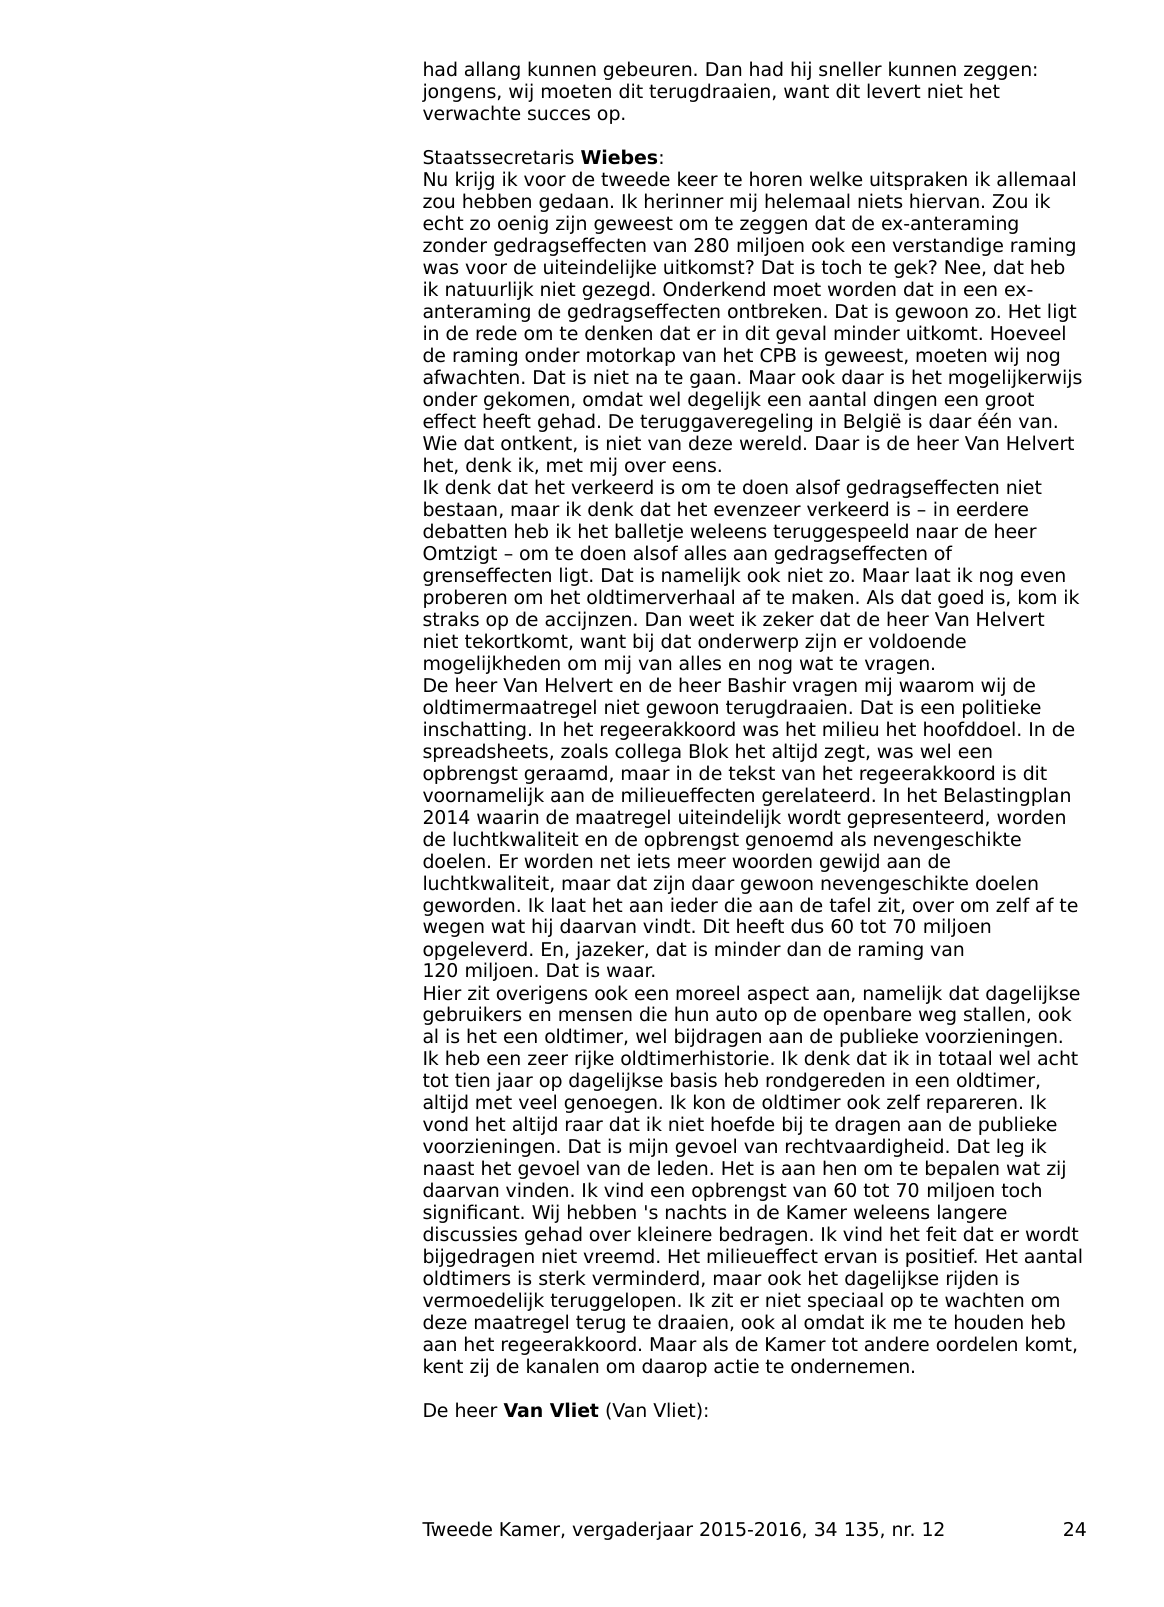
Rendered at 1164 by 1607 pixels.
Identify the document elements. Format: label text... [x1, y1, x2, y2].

text Nu krijg ik voor de tweede keer te horen welke uitspraken ik allemaal zou hebben gedaan. Ik herinner mij helemaal niets hiervan. Zou ik echt zo oenig zijn geweest om te zeggen dat de ex-anteraming zonder gedragseffecten van 280 miljoen ook een verstandige raming was voor de uiteindelijke uitkomst? Dat is toch te gek? Nee, dat heb ik natuurlijk niet gezegd. Onderkend moet worden dat in een ex-anteraming de gedragseffecten ontbreken. Dat is gewoon zo. Het ligt in de rede om te denken dat er in dit geval minder uitkomt. Hoeveel de raming onder motorkap van het CPB is geweest, moeten wij nog afwachten. Dat is niet na te gaan. Maar ook daar is het mogelijkerwijs onder gekomen, omdat wel degelijk een aantal dingen een groot effect heeft gehad. De teruggaveregeling in België is daar één van. Wie dat ontkent, is niet van deze wereld. Daar is de heer Van Helvert het, denk ik, met mij over eens. [422, 169, 1087, 477]
text had allang kunnen gebeuren. Dan had hij sneller kunnen zeggen: jongens, wij moeten dit terugdraaien, want dit levert niet het verwachte succes op. [422, 59, 1087, 125]
text Ik denk dat het verkeerd is om te doen alsof gedragseffecten niet bestaan, maar ik denk dat het evenzeer verkeerd is – in eerdere debatten heb ik het balletje weleens teruggespeeld naar de heer Omtzigt – om te doen alsof alles aan gedragseffecten of grenseffecten ligt. Dat is namelijk ook niet zo. Maar laat ik nog even proberen om het oldtimerverhaal af te maken. Als dat goed is, kom ik straks op de accijnzen. Dan weet ik zeker dat de heer Van Helvert niet tekortkomt, want bij dat onderwerp zijn er voldoende mogelijkheden om mij van alles en nog wat te vragen. [422, 477, 1087, 675]
text Staatssecretaris Wiebes: [422, 147, 1087, 169]
text De heer Van Helvert en de heer Bashir vragen mij waarom wij de oldtimermaatregel niet gewoon terugdraaien. Dat is een politieke inschatting. In het regeerakkoord was het milieu het hoofddoel. In de spreadsheets, zoals collega Blok het altijd zegt, was wel een opbrengst geraamd, maar in de tekst van het regeerakkoord is dit voornamelijk aan de milieueffecten gerelateerd. In het Belastingplan 2014 waarin de maatregel uiteindelijk wordt gepresenteerd, worden de luchtkwaliteit en de opbrengst genoemd als nevengeschikte doelen. Er worden net iets meer woorden gewijd aan de luchtkwaliteit, maar dat zijn daar gewoon nevengeschikte doelen geworden. Ik laat het aan ieder die aan de tafel zit, over om zelf af te wegen wat hij daarvan vindt. Dit heeft dus 60 tot 70 miljoen opgeleverd. En, jazeker, dat is minder dan de raming van 120 miljoen. Dat is waar. [422, 675, 1087, 982]
text Hier zit overigens ook een moreel aspect aan, namelijk dat dagelijkse gebruikers en mensen die hun auto op de openbare weg stallen, ook al is het een oldtimer, wel bijdragen aan de publieke voorzieningen. Ik heb een zeer rijke oldtimerhistorie. Ik denk dat ik in totaal wel acht tot tien jaar op dagelijkse basis heb rondgereden in een oldtimer, altijd met veel genoegen. Ik kon de oldtimer ook zelf repareren. Ik vond het altijd raar dat ik niet hoefde bij te dragen aan de publieke voorzieningen. Dat is mijn gevoel van rechtvaardigheid. Dat leg ik naast het gevoel van de leden. Het is aan hen om te bepalen wat zij daarvan vinden. Ik vind een opbrengst van 60 tot 70 miljoen toch significant. Wij hebben 's nachts in de Kamer weleens langere discussies gehad over kleinere bedragen. Ik vind het feit dat er wordt bijgedragen niet vreemd. Het milieueffect ervan is positief. Het aantal oldtimers is sterk verminderd, maar ook het dagelijkse rijden is vermoedelijk teruggelopen. Ik zit er niet speciaal op te wachten om deze maatregel terug te draaien, ook al omdat ik me te houden heb aan het regeerakkoord. Maar als de Kamer tot andere oordelen komt, kent zij de kanalen om daarop actie te ondernemen. [422, 982, 1087, 1378]
text De heer Van Vliet (Van Vliet): [422, 1400, 1087, 1422]
